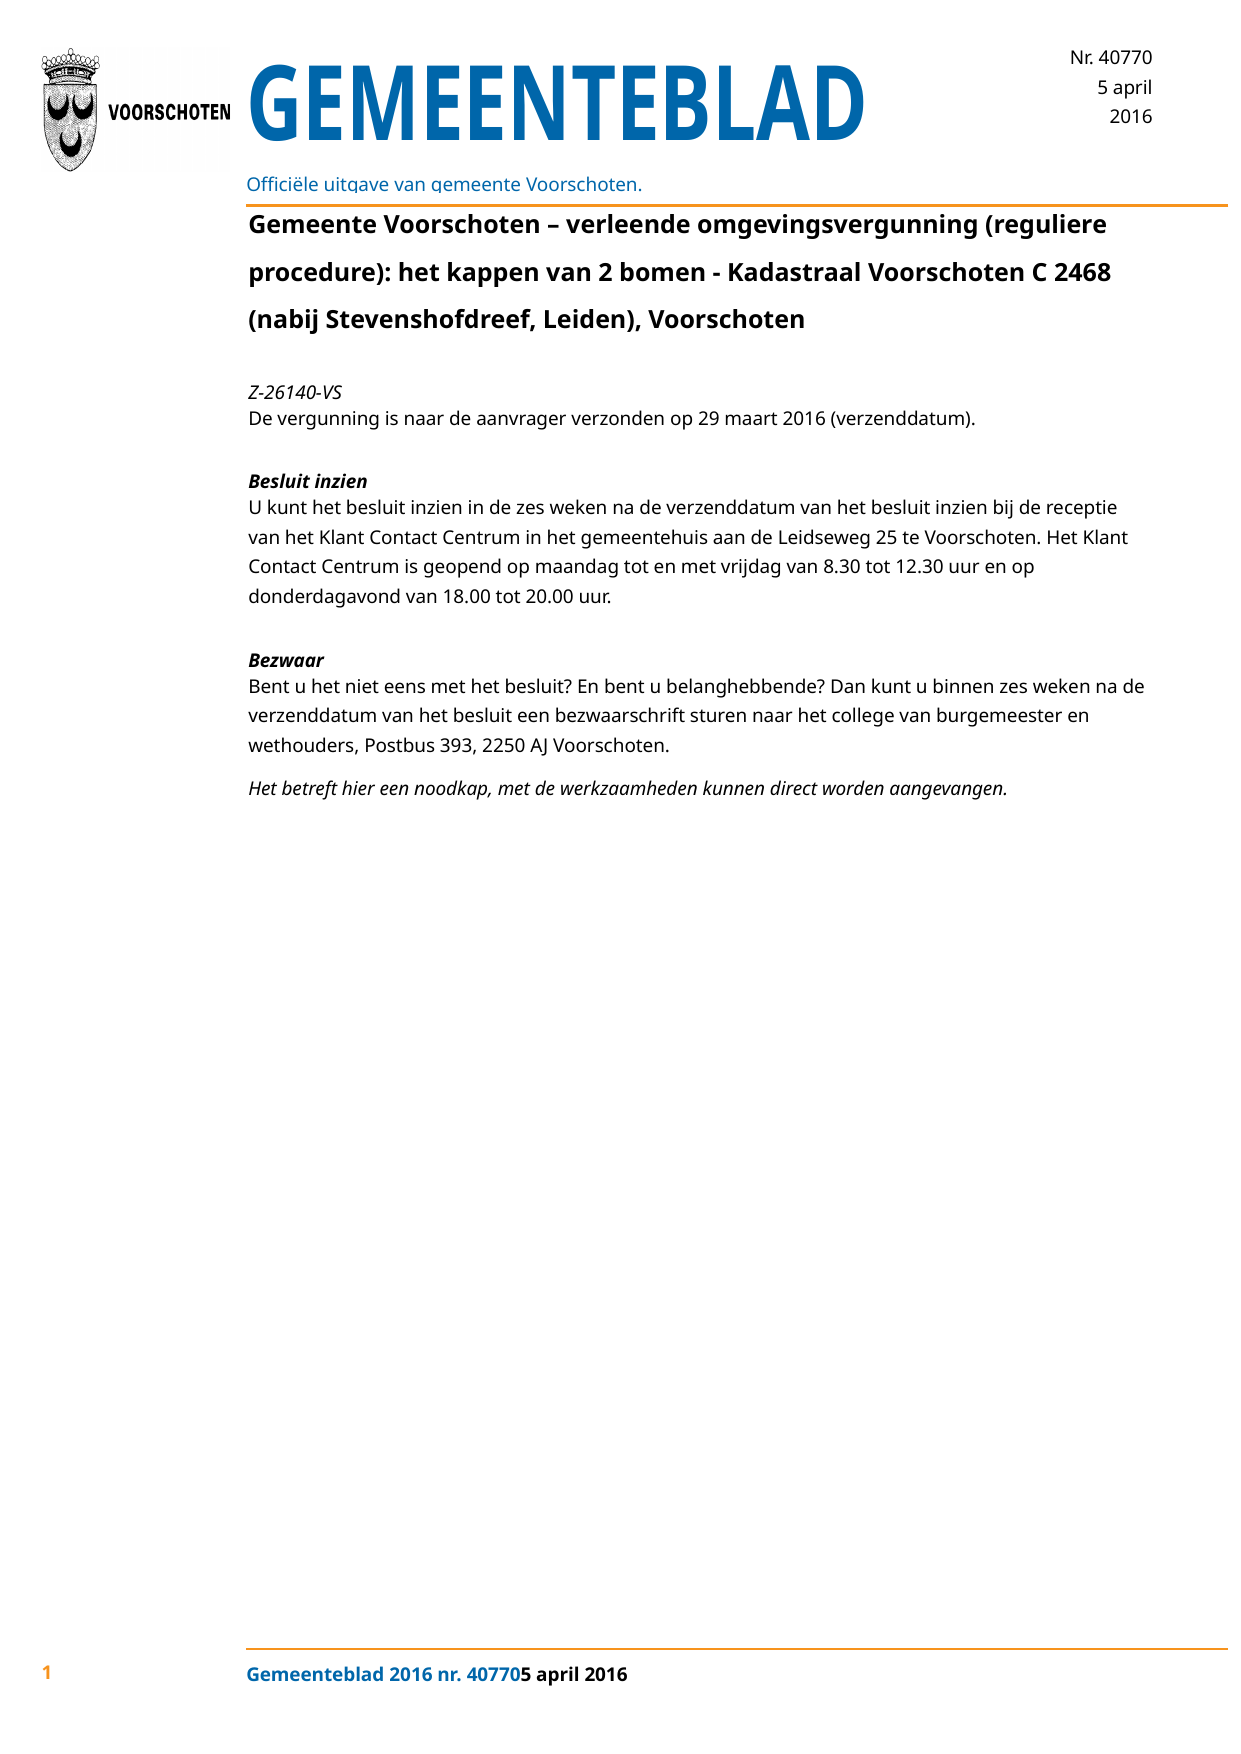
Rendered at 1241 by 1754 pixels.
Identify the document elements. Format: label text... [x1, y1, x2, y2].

text Z-26140-VS [248, 379, 1152, 405]
text Besluit inzien [248, 469, 1152, 494]
text De vergunning is naar de aanvrager verzonden op 29 maart 2016 (verzenddatum). [248, 405, 1152, 431]
text U kunt het besluit inzien in de zes weken na de verzenddatum van het besluit inzien bij de receptie van het Klant Contact Centrum in het gemeentehuis aan de Leidseweg 25 te Voorschoten. Het Klant Contact Centrum is geopend op maandag tot en met vrijdag van 8.30 tot 12.30 uur en op donderdagavond van 18.00 tot 20.00 uur. [248, 494, 1152, 609]
text Bezwaar [248, 647, 1152, 673]
text Het betreft hier een noodkap, met de werkzaamheden kunnen direct worden aangevangen. [248, 775, 1152, 801]
picture [41, 47, 231, 172]
text Gemeente Voorschoten – verleende omgevingsvergunning (reguliere procedure): het kappen van 2 bomen - Kadastraal Voorschoten C 2468 (nabij Stevenshofdreef, Leiden), Voorschoten [248, 207, 1152, 336]
text Bent u het niet eens met het besluit? En bent u belanghebbende? Dan kunt u binnen zes weken na de verzenddatum van het besluit een bezwaarschrift sturen naar het college van burgemeester en wethouders, Postbus 393, 2250 AJ Voorschoten. [248, 673, 1152, 758]
